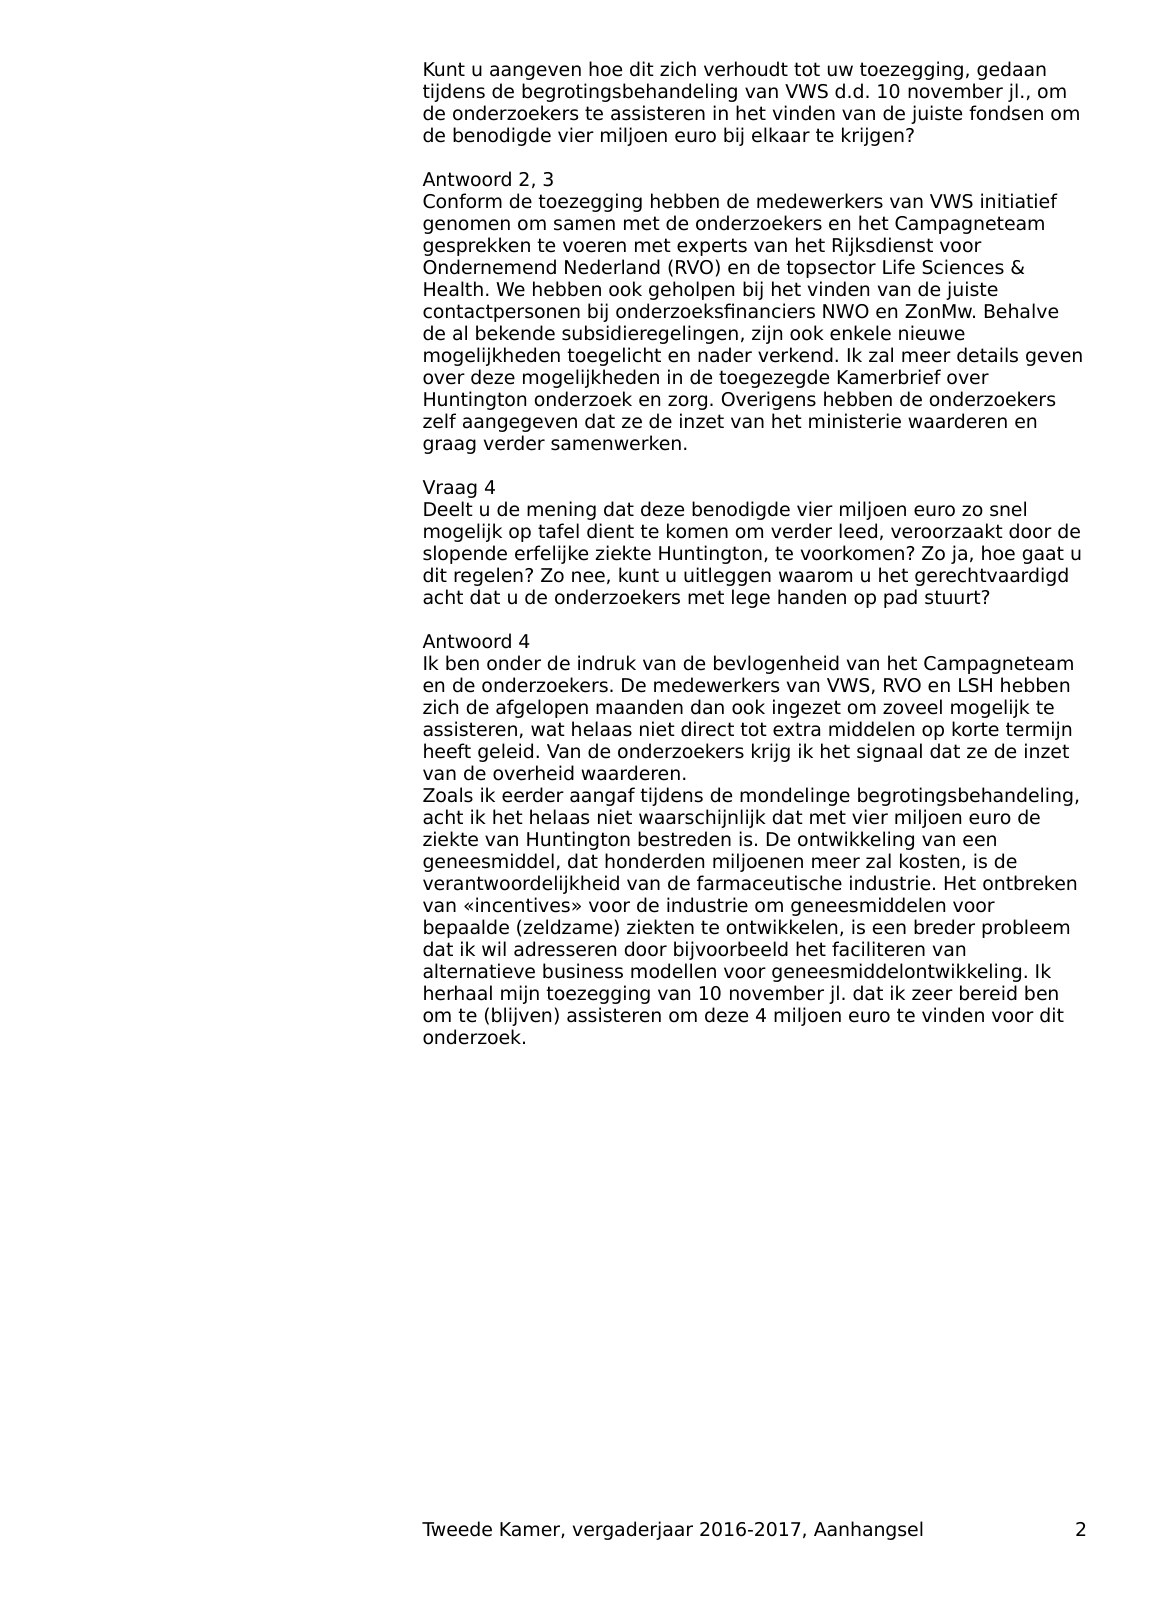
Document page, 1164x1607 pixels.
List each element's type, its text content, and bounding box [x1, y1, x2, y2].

text Deelt u de mening dat deze benodigde vier miljoen euro zo snel mogelijk op tafel dient te komen om verder leed, veroorzaakt door de slopende erfelijke ziekte Huntington, te voorkomen? Zo ja, hoe gaat u dit regelen? Zo nee, kunt u uitleggen waarom u het gerechtvaardigd acht dat u de onderzoekers met lege handen op pad stuurt? [422, 499, 1087, 609]
text Ik ben onder de indruk van de bevlogenheid van het Campagneteam en de onderzoekers. De medewerkers van VWS, RVO en LSH hebben zich de afgelopen maanden dan ook ingezet om zoveel mogelijk te assisteren, wat helaas niet direct tot extra middelen op korte termijn heeft geleid. Van de onderzoekers krijg ik het signaal dat ze de inzet van de overheid waarderen. [422, 653, 1087, 785]
text Zoals ik eerder aangaf tijdens de mondelinge begrotingsbehandeling, acht ik het helaas niet waarschijnlijk dat met vier miljoen euro de ziekte van Huntington bestreden is. De ontwikkeling van een geneesmiddel, dat honderden miljoenen meer zal kosten, is de verantwoordelijkheid van de farmaceutische industrie. Het ontbreken van «incentives» voor de industrie om geneesmiddelen voor bepaalde (zeldzame) ziekten te ontwikkelen, is een breder probleem dat ik wil adresseren door bijvoorbeeld het faciliteren van alternatieve business modellen voor geneesmiddelontwikkeling. Ik herhaal mijn toezegging van 10 november jl. dat ik zeer bereid ben om te (blijven) assisteren om deze 4 miljoen euro te vinden voor dit onderzoek. [422, 785, 1087, 1049]
text Antwoord 4 [422, 631, 1087, 653]
text Antwoord 2, 3 [422, 169, 1087, 191]
text Kunt u aangeven hoe dit zich verhoudt tot uw toezegging, gedaan tijdens de begrotingsbehandeling van VWS d.d. 10 november jl., om de onderzoekers te assisteren in het vinden van de juiste fondsen om de benodigde vier miljoen euro bij elkaar te krijgen? [422, 59, 1087, 147]
text Vraag 4 [422, 477, 1087, 499]
text Conform de toezegging hebben de medewerkers van VWS initiatief genomen om samen met de onderzoekers en het Campagneteam gesprekken te voeren met experts van het Rijksdienst voor Ondernemend Nederland (RVO) en de topsector Life Sciences & Health. We hebben ook geholpen bij het vinden van de juiste contactpersonen bij onderzoeksfinanciers NWO en ZonMw. Behalve de al bekende subsidieregelingen, zijn ook enkele nieuwe mogelijkheden toegelicht en nader verkend. Ik zal meer details geven over deze mogelijkheden in de toegezegde Kamerbrief over Huntington onderzoek en zorg. Overigens hebben de onderzoekers zelf aangegeven dat ze de inzet van het ministerie waarderen en graag verder samenwerken. [422, 191, 1087, 455]
